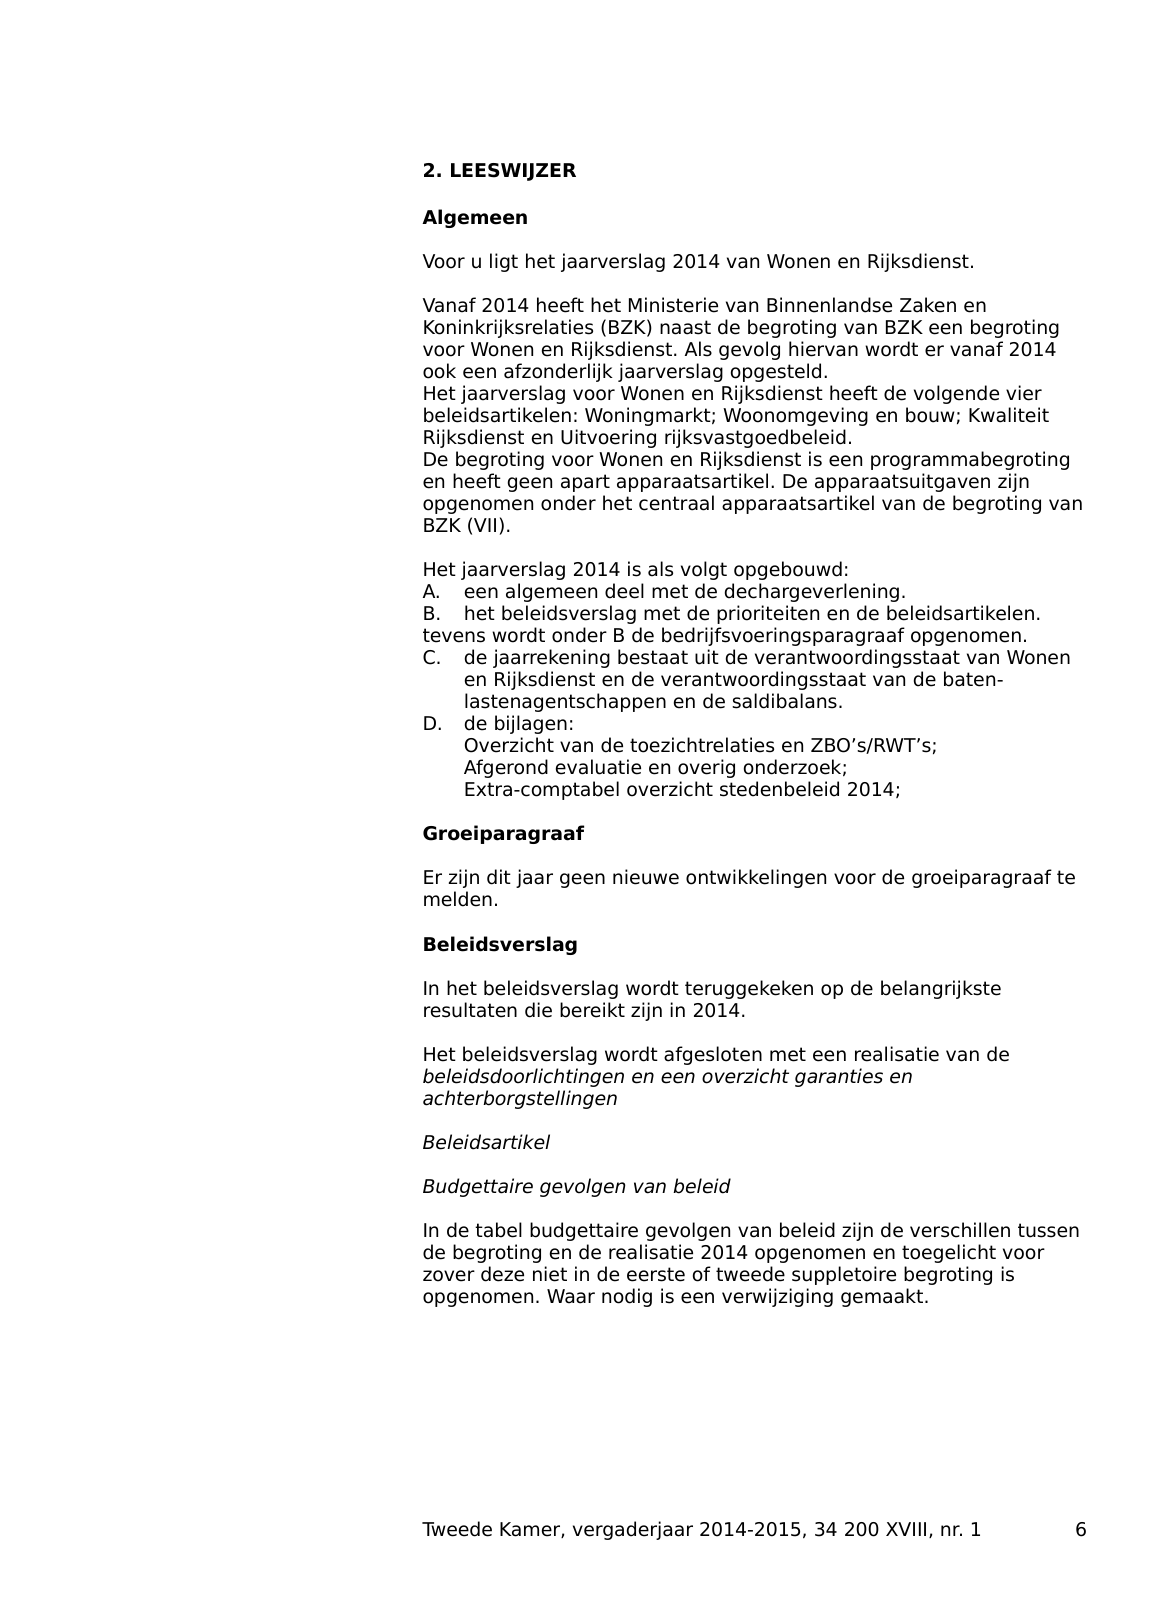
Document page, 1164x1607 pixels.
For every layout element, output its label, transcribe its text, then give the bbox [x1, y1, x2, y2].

text Overzicht van de toezichtrelaties en ZBO’s/RWT’s; [464, 735, 1087, 757]
text Er zijn dit jaar geen nieuwe ontwikkelingen voor de groeiparagraaf te melden. [422, 867, 1087, 911]
text A. een algemeen deel met de dechargeverlening. [422, 581, 1087, 603]
subtitle Beleidsartikel [422, 1132, 1087, 1154]
text Het beleidsverslag wordt afgesloten met een realisatie van de beleidsdoorlichtingen en een overzicht garanties en achterborgstellingen [422, 1044, 1087, 1110]
subtitle Beleidsverslag [422, 933, 1087, 955]
subtitle 2. LEESWIJZER [422, 160, 1087, 182]
text De begroting voor Wonen en Rijksdienst is een programmabegroting en heeft geen apart apparaatsartikel. De apparaatsuitgaven zijn opgenomen onder het centraal apparaatsartikel van de begroting van BZK (VII). [422, 449, 1087, 537]
text Afgerond evaluatie en overig onderzoek; [464, 757, 1087, 779]
text tevens wordt onder B de bedrijfsvoeringsparagraaf opgenomen. [422, 625, 1087, 647]
subtitle Algemeen [422, 207, 1087, 229]
text In het beleidsverslag wordt teruggekeken op de belangrijkste resultaten die bereikt zijn in 2014. [422, 978, 1087, 1022]
text D. de bijlagen: [422, 713, 1087, 735]
text Extra-comptabel overzicht stedenbeleid 2014; [464, 779, 1087, 801]
text C. de jaarrekening bestaat uit de verantwoordingsstaat van Wonen en Rijksdienst en de verantwoordingsstaat van de baten-lastenagentschappen en de saldibalans. [422, 647, 1087, 713]
text Het jaarverslag 2014 is als volgt opgebouwd: [422, 559, 1087, 581]
text B. het beleidsverslag met de prioriteiten en de beleidsartikelen. [422, 603, 1087, 625]
text Vanaf 2014 heeft het Ministerie van Binnenlandse Zaken en Koninkrijksrelaties (BZK) naast de begroting van BZK een begroting voor Wonen en Rijksdienst. Als gevolg hiervan wordt er vanaf 2014 ook een afzonderlijk jaarverslag opgesteld. [422, 295, 1087, 383]
subtitle Groeiparagraaf [422, 823, 1087, 845]
subtitle Budgettaire gevolgen van beleid [422, 1176, 1087, 1198]
text Voor u ligt het jaarverslag 2014 van Wonen en Rijksdienst. [422, 251, 1087, 273]
text Het jaarverslag voor Wonen en Rijksdienst heeft de volgende vier beleidsartikelen: Woningmarkt; Woonomgeving en bouw; Kwaliteit Rijksdienst en Uitvoering rijksvastgoedbeleid. [422, 383, 1087, 449]
text In de tabel budgettaire gevolgen van beleid zijn de verschillen tussen de begroting en de realisatie 2014 opgenomen en toegelicht voor zover deze niet in de eerste of tweede suppletoire begroting is opgenomen. Waar nodig is een verwijziging gemaakt. [422, 1220, 1087, 1308]
